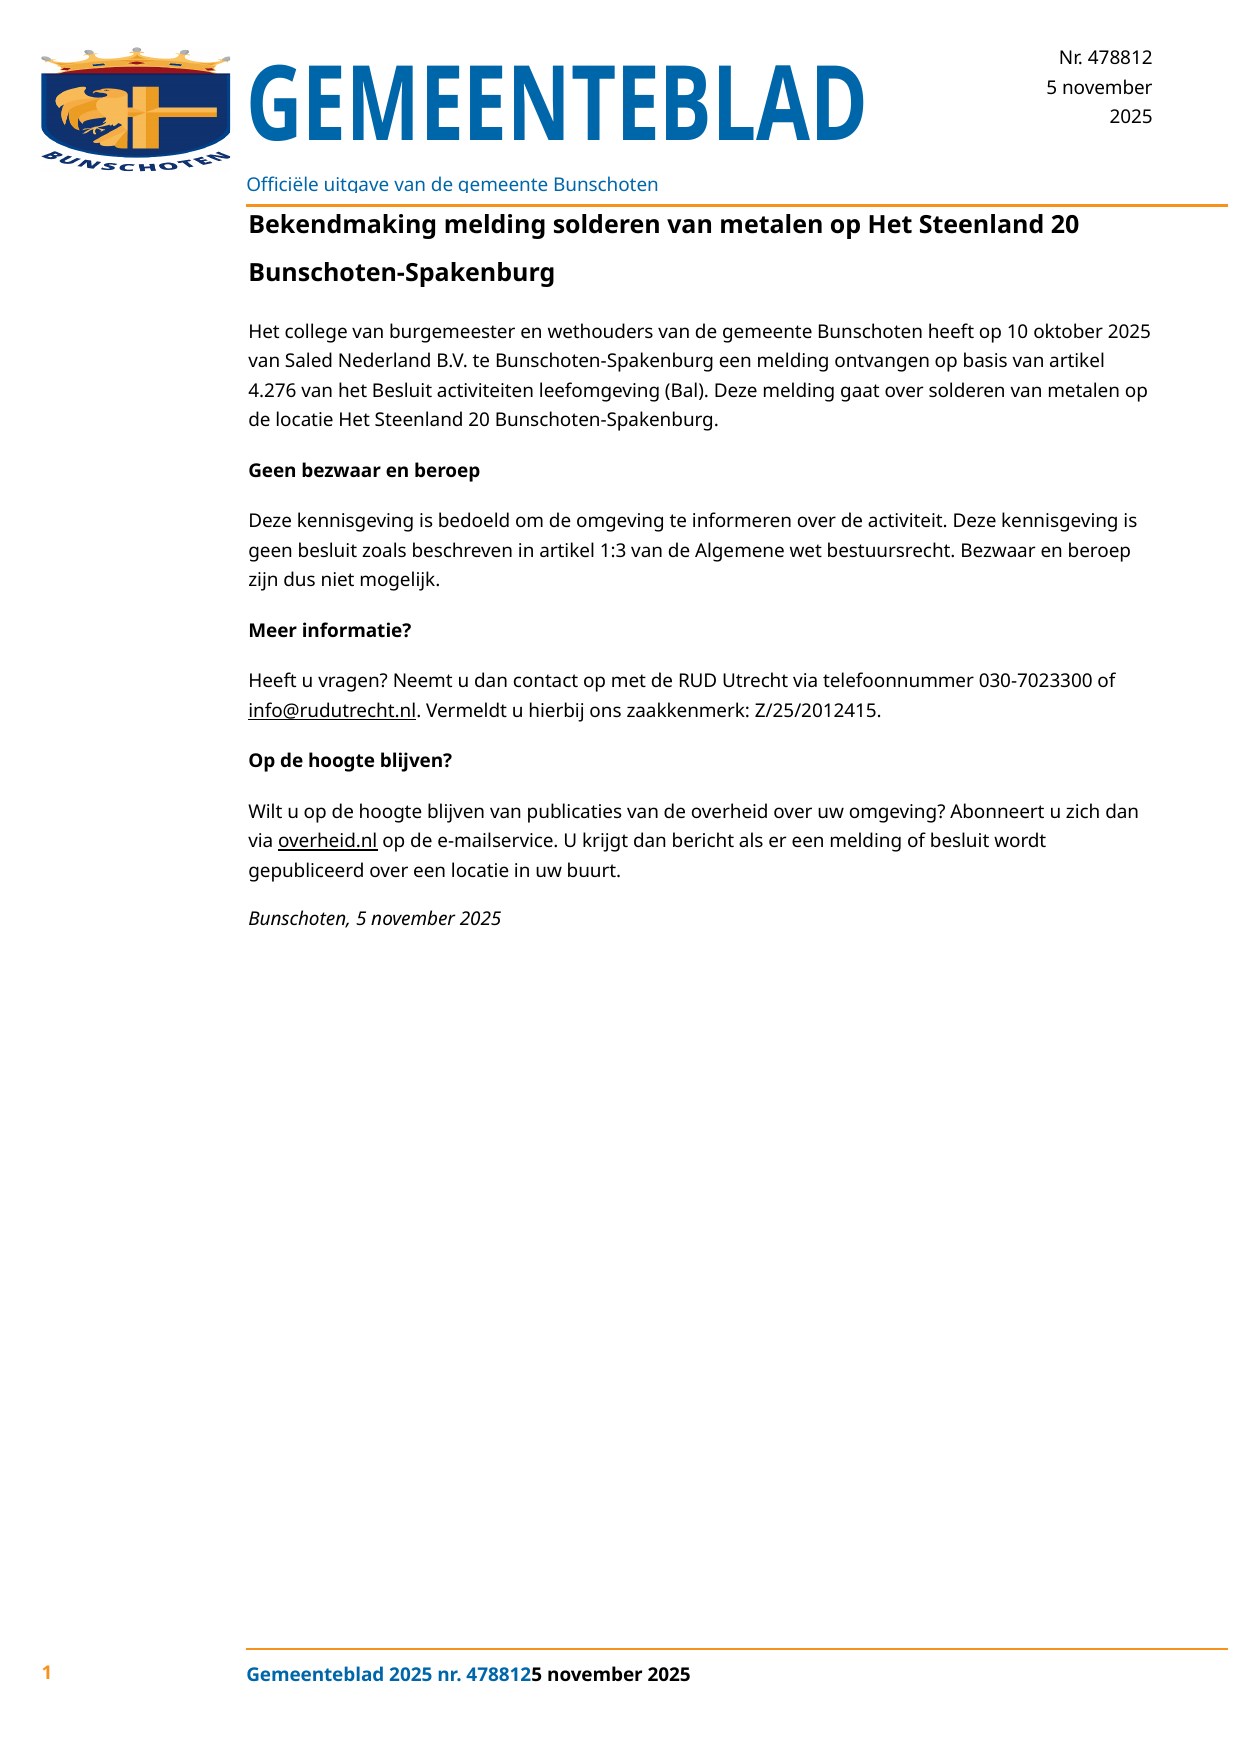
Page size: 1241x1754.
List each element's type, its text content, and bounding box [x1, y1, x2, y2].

text Wilt u op de hoogte blijven van publicaties van de overheid over uw omgeving? Abonneert u zich dan via overheid.nl op de e-mailservice. U krijgt dan bericht als er een melding of besluit wordt gepubliceerd over een locatie in uw buurt. [248, 798, 1152, 883]
text Bunschoten, 5 november 2025 [248, 905, 1152, 931]
text Het college van burgemeester en wethouders van de gemeente Bunschoten heeft op 10 oktober 2025 van Saled Nederland B.V. te Bunschoten-Spakenburg een melding ontvangen op basis van artikel 4.276 van het Besluit activiteiten leefomgeving (Bal). Deze melding gaat over solderen van metalen op de locatie Het Steenland 20 Bunschoten-Spakenburg. [248, 318, 1152, 432]
text Geen bezwaar en beroep [248, 457, 1152, 483]
text Meer informatie? [248, 617, 1152, 643]
text Deze kennisgeving is bedoeld om de omgeving te informeren over de activiteit. Deze kennisgeving is geen besluit zoals beschreven in artikel 1:3 van de Algemene wet bestuursrecht. Bezwaar en beroep zijn dus niet mogelijk. [248, 507, 1152, 592]
picture [41, 47, 231, 172]
text Op de hoogte blijven? [248, 747, 1152, 773]
text Bekendmaking melding solderen van metalen op Het Steenland 20 Bunschoten-Spakenburg [248, 207, 1152, 288]
text Heeft u vragen? Neemt u dan contact op met de RUD Utrecht via telefoonnummer 030-7023300 of info@rudutrecht.nl. Vermeldt u hierbij ons zaakkenmerk: Z/25/2012415. [248, 667, 1152, 723]
